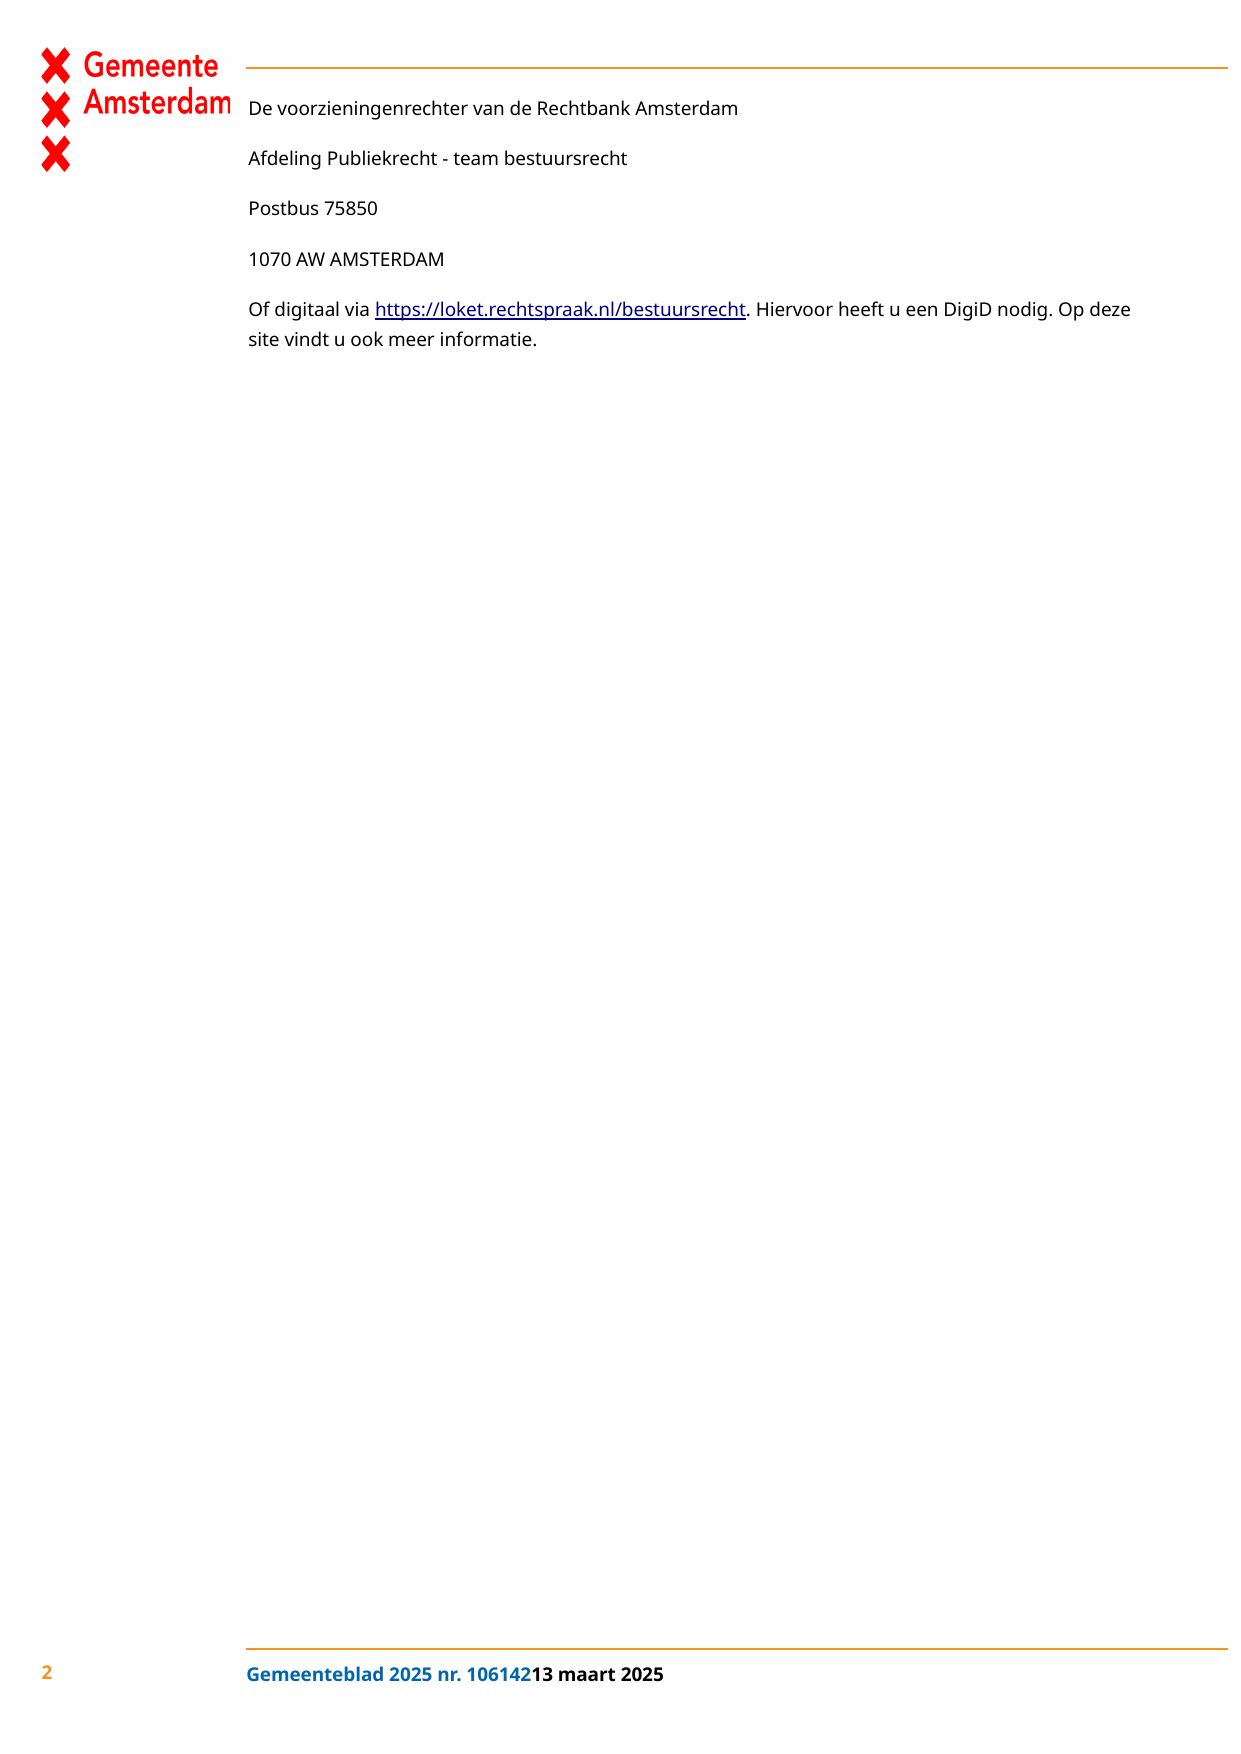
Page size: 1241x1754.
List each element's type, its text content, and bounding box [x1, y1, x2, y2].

text Of digitaal via https://loket.rechtspraak.nl/bestuursrecht. Hiervoor heeft u een DigiD nodig. Op deze site vindt u ook meer informatie. [248, 296, 1152, 352]
text Afdeling Publiekrecht - team bestuursrecht [248, 145, 1152, 171]
text De voorzieningenrechter van de Rechtbank Amsterdam [248, 95, 1152, 121]
picture [41, 47, 231, 172]
text Postbus 75850 [248, 196, 1152, 221]
text 1070 AW AMSTERDAM [248, 246, 1152, 272]
